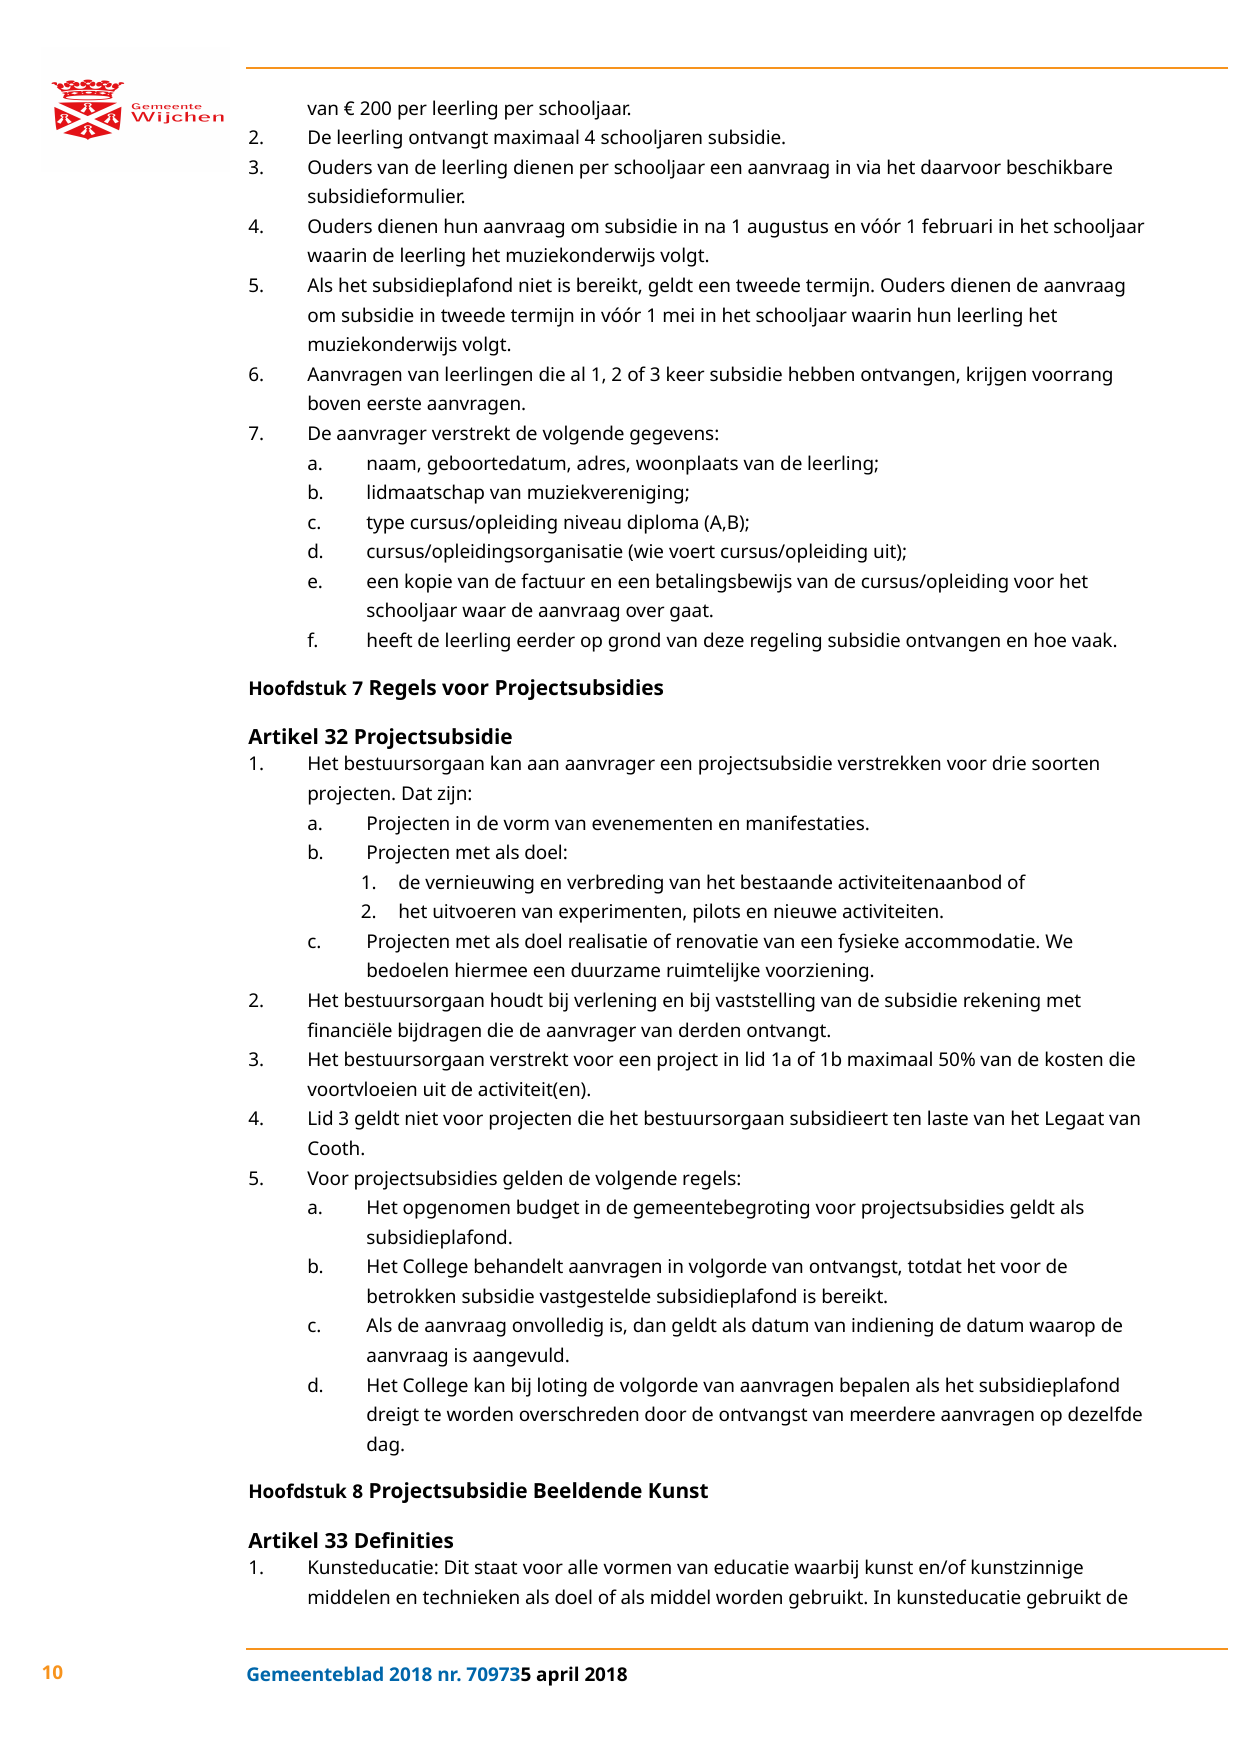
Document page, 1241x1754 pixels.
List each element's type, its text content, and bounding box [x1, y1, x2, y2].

list Het bestuursorgaan houdt bij verlening en bij vaststelling van de subsidie rekening met financiële bijdragen die de aanvrager van derden ontvangt. [248, 987, 1152, 1043]
list Ouders dienen hun aanvraag om subsidie in na 1 augustus en vóór 1 februari in het schooljaar waarin de leerling het muziekonderwijs volgt. [248, 213, 1152, 268]
list Lid 3 geldt niet voor projecten die het bestuursorgaan subsidieert ten laste van het Legaat van Cooth. [248, 1106, 1152, 1161]
list Aanvragen van leerlingen die al 1, 2 of 3 keer subsidie hebben ontvangen, krijgen voorrang boven eerste aanvragen. [248, 361, 1152, 416]
text Hoofdstuk 7 Regels voor Projectsubsidies [248, 673, 1152, 701]
list Kunsteducatie: Dit staat voor alle vormen van educatie waarbij kunst en/of kunstzinnige middelen en technieken als doel of als middel worden gebruikt. In kunsteducatie gebruikt de [248, 1554, 1152, 1610]
list lidmaatschap van muziekvereniging; [307, 479, 1152, 505]
list cursus/opleidingsorganisatie (wie voert cursus/opleiding uit); [307, 538, 1152, 564]
list een kopie van de factuur en een betalingsbewijs van de cursus/opleiding voor het schooljaar waar de aanvraag over gaat. [307, 568, 1152, 623]
list Als het subsidieplafond niet is bereikt, geldt een tweede termijn. Ouders dienen de aanvraag om subsidie in tweede termijn in vóór 1 mei in het schooljaar waarin hun leerling het muziekonderwijs volgt. [248, 272, 1152, 357]
list Het College behandelt aanvragen in volgorde van ontvangst, totdat het voor de betrokken subsidie vastgestelde subsidieplafond is bereikt. [307, 1253, 1152, 1309]
list type cursus/opleiding niveau diploma (A,B); [307, 509, 1152, 535]
text Hoofdstuk 8 Projectsubsidie Beeldende Kunst [248, 1477, 1152, 1505]
text Artikel 32 Projectsubsidie [248, 722, 1152, 751]
list De aanvrager verstrekt de volgende gegevens: [248, 420, 1152, 446]
text Artikel 33 Definities [248, 1526, 1152, 1554]
picture [41, 47, 231, 172]
list Projecten met als doel: [307, 839, 1152, 865]
list Projecten met als doel realisatie of renovatie van een fysieke accommodatie. We bedoelen hiermee een duurzame ruimtelijke voorziening. [307, 928, 1152, 983]
list Het College kan bij loting de volgorde van aanvragen bepalen als het subsidieplafond dreigt te worden overschreden door de ontvangst van meerdere aanvragen op dezelfde dag. [307, 1372, 1152, 1457]
list Het bestuursorgaan verstrekt voor een project in lid 1a of 1b maximaal 50% van de kosten die voortvloeien uit de activiteit(en). [248, 1046, 1152, 1102]
list naam, geboortedatum, adres, woonplaats van de leerling; [307, 450, 1152, 476]
list Voor projectsubsidies gelden de volgende regels: [248, 1165, 1152, 1191]
list Het opgenomen budget in de gemeentebegroting voor projectsubsidies geldt als subsidieplafond. [307, 1194, 1152, 1250]
list heeft de leerling eerder op grond van deze regeling subsidie ontvangen en hoe vaak. [307, 627, 1152, 653]
list Het bestuursorgaan kan aan aanvrager een projectsubsidie verstrekken voor drie soorten projecten. Dat zijn: [248, 751, 1152, 806]
list De leerling ontvangt maximaal 4 schooljaren subsidie. [248, 124, 1152, 150]
list Projecten in de vorm van evenementen en manifestaties. [307, 810, 1152, 836]
list Ouders van de leerling dienen per schooljaar een aanvraag in via het daarvoor beschikbare subsidieformulier. [248, 154, 1152, 209]
list de vernieuwing en verbreding van het bestaande activiteitenaanbod of [361, 869, 1152, 895]
list Als de aanvraag onvolledig is, dan geldt als datum van indiening de datum waarop de aanvraag is aangevuld. [307, 1313, 1152, 1368]
list van € 200 per leerling per schooljaar. [248, 95, 1152, 121]
list het uitvoeren van experimenten, pilots en nieuwe activiteiten. [361, 898, 1152, 924]
